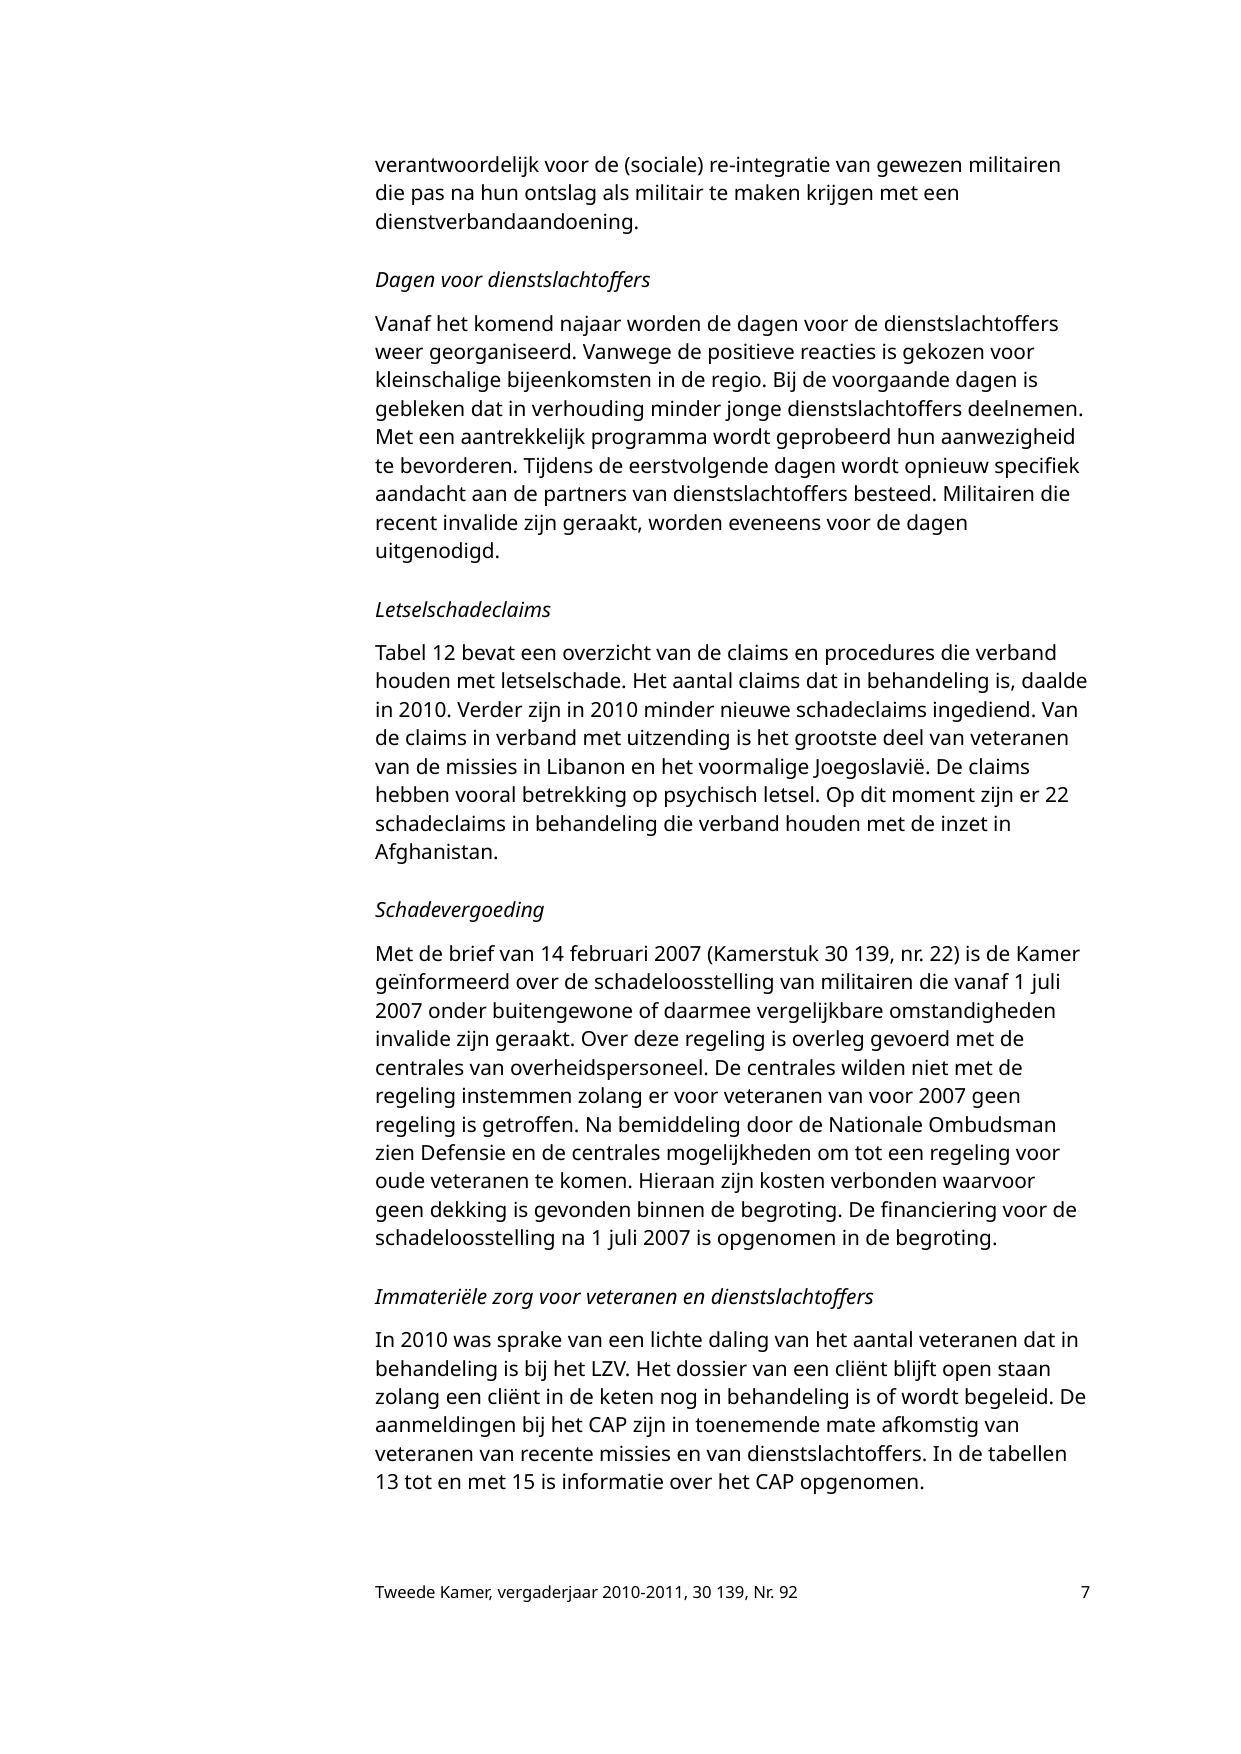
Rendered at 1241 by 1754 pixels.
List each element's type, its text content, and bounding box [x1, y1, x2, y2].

text Letselschadeclaims [375, 595, 1090, 623]
text Tabel 12 bevat een overzicht van de claims en procedures die verband houden met letselschade. Het aantal claims dat in behandeling is, daalde in 2010. Verder zijn in 2010 minder nieuwe schadeclaims ingediend. Van de claims in verband met uitzending is het grootste deel van veteranen van de missies in Libanon en het voormalige Joegoslavië. De claims hebben vooral betrekking op psychisch letsel. Op dit moment zijn er 22 schadeclaims in behandeling die verband houden met de inzet in Afghanistan. [375, 638, 1090, 866]
text Met de brief van 14 februari 2007 (Kamerstuk 30 139, nr. 22) is de Kamer geïnformeerd over de schadeloosstelling van militairen die vanaf 1 juli 2007 onder buitengewone of daarmee vergelijkbare omstandigheden invalide zijn geraakt. Over deze regeling is overleg gevoerd met de centrales van overheidspersoneel. De centrales wilden niet met de regeling instemmen zolang er voor veteranen van voor 2007 geen regeling is getroffen. Na bemiddeling door de Nationale Ombudsman zien Defensie en de centrales mogelijkheden om tot een regeling voor oude veteranen te komen. Hieraan zijn kosten verbonden waarvoor geen dekking is gevonden binnen de begroting. De financiering voor de schadeloosstelling na 1 juli 2007 is opgenomen in de begroting. [375, 939, 1090, 1252]
text verantwoordelijk voor de (sociale) re-integratie van gewezen militairen die pas na hun ontslag als militair te maken krijgen met een dienstverbandaandoening. [375, 150, 1090, 235]
text Schadevergoeding [375, 896, 1090, 924]
text Vanaf het komend najaar worden de dagen voor de dienstslachtoffers weer georganiseerd. Vanwege de positieve reacties is gekozen voor kleinschalige bijeenkomsten in de regio. Bij de voorgaande dagen is gebleken dat in verhouding minder jonge dienstslachtoffers deelnemen. Met een aantrekkelijk programma wordt geprobeerd hun aanwezigheid te bevorderen. Tijdens de eerstvolgende dagen wordt opnieuw specifiek aandacht aan de partners van dienstslachtoffers besteed. Militairen die recent invalide zijn geraakt, worden eveneens voor de dagen uitgenodigd. [375, 309, 1090, 565]
text Dagen voor dienstslachtoffers [375, 265, 1090, 294]
text In 2010 was sprake van een lichte daling van het aantal veteranen dat in behandeling is bij het LZV. Het dossier van een cliënt blijft open staan zolang een cliënt in de keten nog in behandeling is of wordt begeleid. De aanmeldingen bij het CAP zijn in toenemende mate afkomstig van veteranen van recente missies en van dienstslachtoffers. In de tabellen 13 tot en met 15 is informatie over het CAP opgenomen. [375, 1325, 1090, 1496]
text Immateriële zorg voor veteranen en dienstslachtoffers [375, 1282, 1090, 1310]
